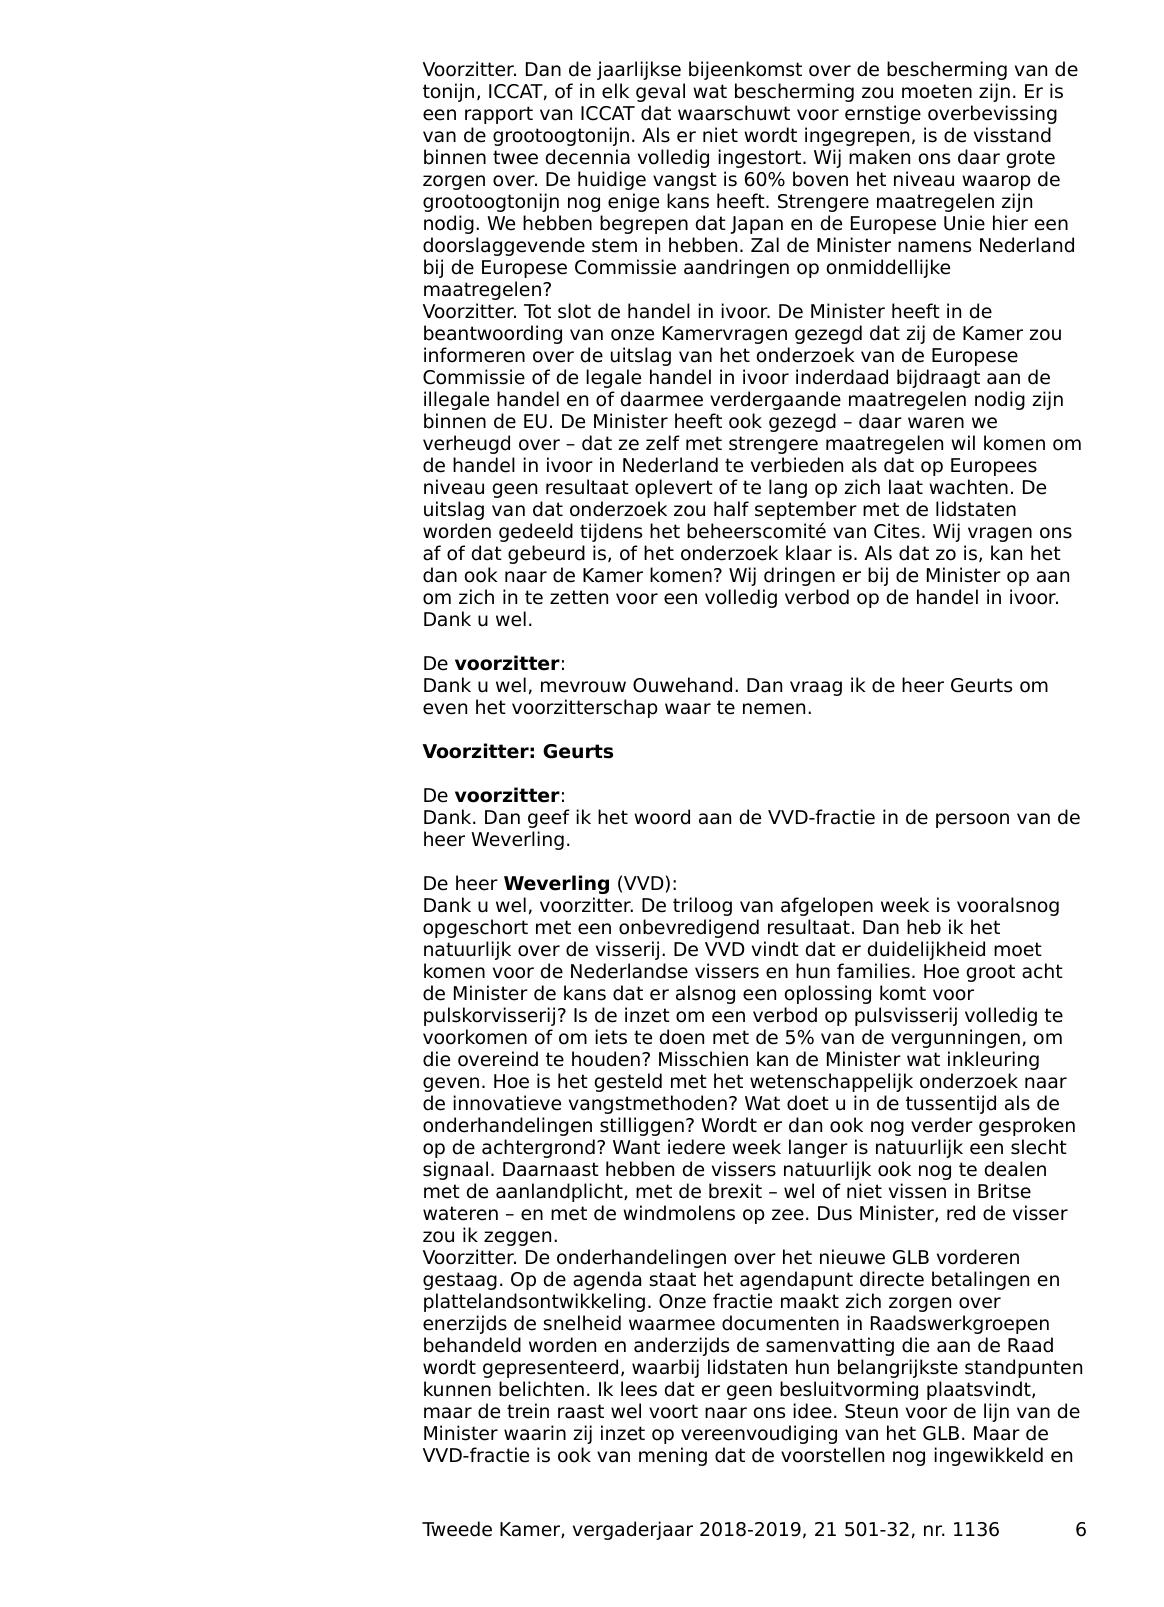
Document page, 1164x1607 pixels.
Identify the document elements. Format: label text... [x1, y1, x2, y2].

text Dank u wel, voorzitter. De triloog van afgelopen week is vooralsnog opgeschort met een onbevredigend resultaat. Dan heb ik het natuurlijk over de visserij. De VVD vindt dat er duidelijkheid moet komen voor de Nederlandse vissers en hun families. Hoe groot acht de Minister de kans dat er alsnog een oplossing komt voor pulskorvisserij? Is de inzet om een verbod op pulsvisserij volledig te voorkomen of om iets te doen met de 5% van de vergunningen, om die overeind te houden? Misschien kan de Minister wat inkleuring geven. Hoe is het gesteld met het wetenschappelijk onderzoek naar de innovatieve vangstmethoden? Wat doet u in de tussentijd als de onderhandelingen stilliggen? Wordt er dan ook nog verder gesproken op de achtergrond? Want iedere week langer is natuurlijk een slecht signaal. Daarnaast hebben de vissers natuurlijk ook nog te dealen met de aanlandplicht, met de brexit – wel of niet vissen in Britse wateren – en met de windmolens op zee. Dus Minister, red de visser zou ik zeggen. [422, 895, 1087, 1247]
text Voorzitter. De onderhandelingen over het nieuwe GLB vorderen gestaag. Op de agenda staat het agendapunt directe betalingen en plattelandsontwikkeling. Onze fractie maakt zich zorgen over enerzijds de snelheid waarmee documenten in Raadswerkgroepen behandeld worden en anderzijds de samenvatting die aan de Raad wordt gepresenteerd, waarbij lidstaten hun belangrijkste standpunten kunnen belichten. Ik lees dat er geen besluitvorming plaatsvindt, maar de trein raast wel voort naar ons idee. Steun voor de lijn van de Minister waarin zij inzet op vereenvoudiging van het GLB. Maar de VVD-fractie is ook van mening dat de voorstellen nog ingewikkeld en [422, 1247, 1087, 1467]
text De heer Weverling (VVD): [422, 873, 1087, 895]
text Voorzitter. Dan de jaarlijkse bijeenkomst over de bescherming van de tonijn, ICCAT, of in elk geval wat bescherming zou moeten zijn. Er is een rapport van ICCAT dat waarschuwt voor ernstige overbevissing van de grootoogtonijn. Als er niet wordt ingegrepen, is de visstand binnen twee decennia volledig ingestort. Wij maken ons daar grote zorgen over. De huidige vangst is 60% boven het niveau waarop de grootoogtonijn nog enige kans heeft. Strengere maatregelen zijn nodig. We hebben begrepen dat Japan en de Europese Unie hier een doorslaggevende stem in hebben. Zal de Minister namens Nederland bij de Europese Commissie aandringen op onmiddellijke maatregelen? [422, 59, 1087, 301]
text Voorzitter: Geurts [422, 741, 1087, 763]
text Dank u wel. [422, 608, 1087, 631]
text Dank u wel, mevrouw Ouwehand. Dan vraag ik de heer Geurts om even het voorzitterschap waar te nemen. [422, 675, 1087, 719]
text De voorzitter: [422, 785, 1087, 807]
text De voorzitter: [422, 653, 1087, 675]
text Dank. Dan geef ik het woord aan de VVD-fractie in de persoon van de heer Weverling. [422, 807, 1087, 851]
text Voorzitter. Tot slot de handel in ivoor. De Minister heeft in de beantwoording van onze Kamervragen gezegd dat zij de Kamer zou informeren over de uitslag van het onderzoek van de Europese Commissie of de legale handel in ivoor inderdaad bijdraagt aan de illegale handel en of daarmee verdergaande maatregelen nodig zijn binnen de EU. De Minister heeft ook gezegd – daar waren we verheugd over – dat ze zelf met strengere maatregelen wil komen om de handel in ivoor in Nederland te verbieden als dat op Europees niveau geen resultaat oplevert of te lang op zich laat wachten. De uitslag van dat onderzoek zou half september met de lidstaten worden gedeeld tijdens het beheerscomité van Cites. Wij vragen ons af of dat gebeurd is, of het onderzoek klaar is. Als dat zo is, kan het dan ook naar de Kamer komen? Wij dringen er bij de Minister op aan om zich in te zetten voor een volledig verbod op de handel in ivoor. [422, 301, 1087, 608]
